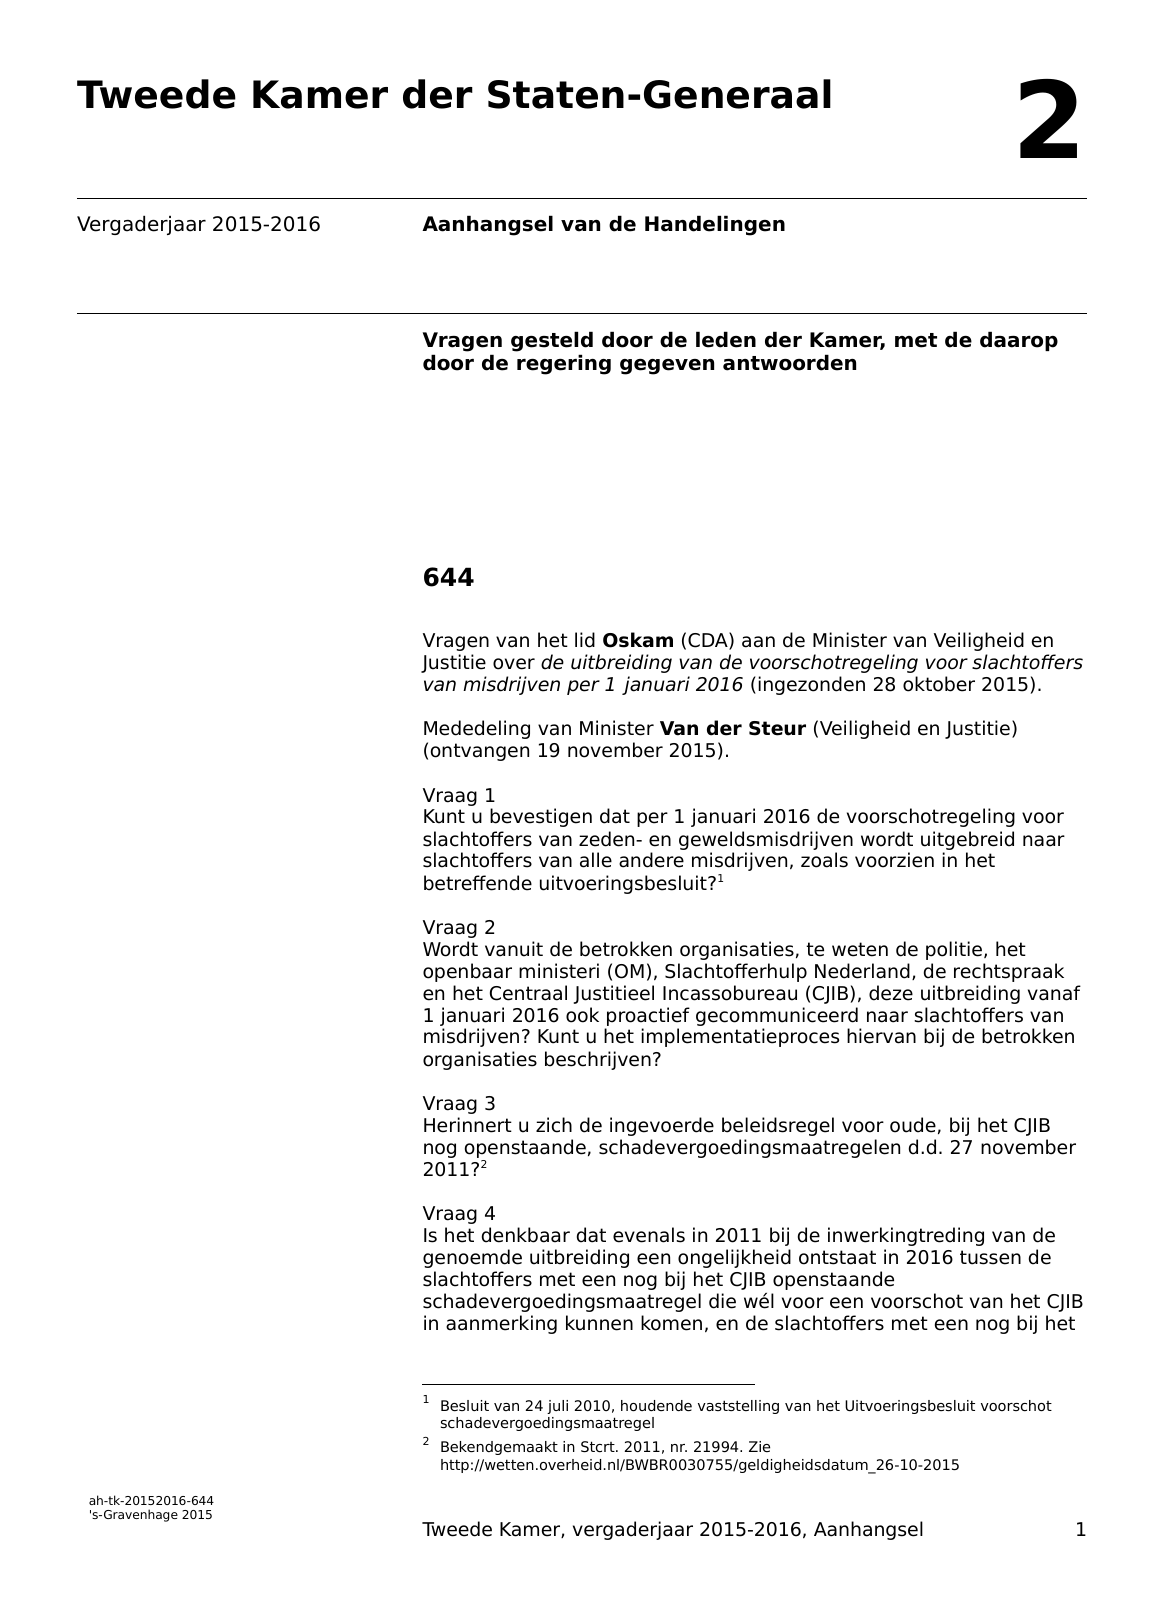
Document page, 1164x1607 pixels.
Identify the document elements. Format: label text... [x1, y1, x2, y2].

text Vragen van het lid Oskam (CDA) aan de Minister van Veiligheid en Justitie over de uitbreiding van de voorschotregeling voor slachtoffers van misdrijven per 1 januari 2016 (ingezonden 28 oktober 2015). [422, 630, 1087, 696]
text 644 [422, 563, 1087, 592]
text Kunt u bevestigen dat per 1 januari 2016 de voorschotregeling voor slachtoffers van zeden- en geweldsmisdrijven wordt uitgebreid naar slachtoffers van alle andere misdrijven, zoals voorzien in het betreffende uitvoeringsbesluit? [422, 806, 1087, 894]
table_cell Vragen gesteld door de leden der Kamer, met de daarop door de regering gegeven antwoorden [422, 314, 1087, 375]
text Vraag 4 [422, 1203, 1087, 1225]
text Bekendgemaakt in Stcrt. 2011, nr. 21994. Zie http://wetten.overheid.nl/BWBR0030755/geldigheidsdatum_26-10-2015 [422, 1435, 1087, 1474]
text Vraag 1 [422, 784, 1087, 806]
text Herinnert u zich de ingevoerde beleidsregel voor oude, bij het CJIB nog openstaande, schadevergoedingsmaatregelen d.d. 27 november 2011? [422, 1114, 1087, 1181]
table_cell Vergaderjaar 2015-2016 [77, 199, 422, 313]
text Is het denkbaar dat evenals in 2011 bij de inwerkingtreding van de genoemde uitbreiding een ongelijkheid ontstaat in 2016 tussen de slachtoffers met een nog bij het CJIB openstaande schadevergoedingsmaatregel die wél voor een voorschot van het CJIB in aanmerking kunnen komen, en de slachtoffers met een nog bij het [422, 1225, 1087, 1334]
text Besluit van 24 juli 2010, houdende vaststelling van het Uitvoeringsbesluit voorschot schadevergoedingsmaatregel [422, 1393, 1087, 1432]
text 's-Gravenhage 2015 [88, 1508, 323, 1522]
text Vraag 3 [422, 1093, 1087, 1114]
text ah-tk-20152016-644 [88, 1494, 323, 1508]
table_header Tweede Kamer der Staten-Generaal [77, 59, 886, 198]
text Wordt vanuit de betrokken organisaties, te weten de politie, het openbaar ministeri (OM), Slachtofferhulp Nederland, de rechtspraak en het Centraal Justitieel Incassobureau (CJIB), deze uitbreiding vanaf 1 januari 2016 ook proactief gecommuniceerd naar slachtoffers van misdrijven? Kunt u het implementatieproces hiervan bij de betrokken organisaties beschrijven? [422, 938, 1087, 1070]
table_cell [77, 314, 422, 375]
text Mededeling van Minister Van der Steur (Veiligheid en Justitie) (ontvangen 19 november 2015). [422, 718, 1087, 762]
table_cell Aanhangsel van de Handelingen [422, 199, 1087, 313]
table_header 2 [886, 59, 1087, 198]
text Vraag 2 [422, 917, 1087, 938]
